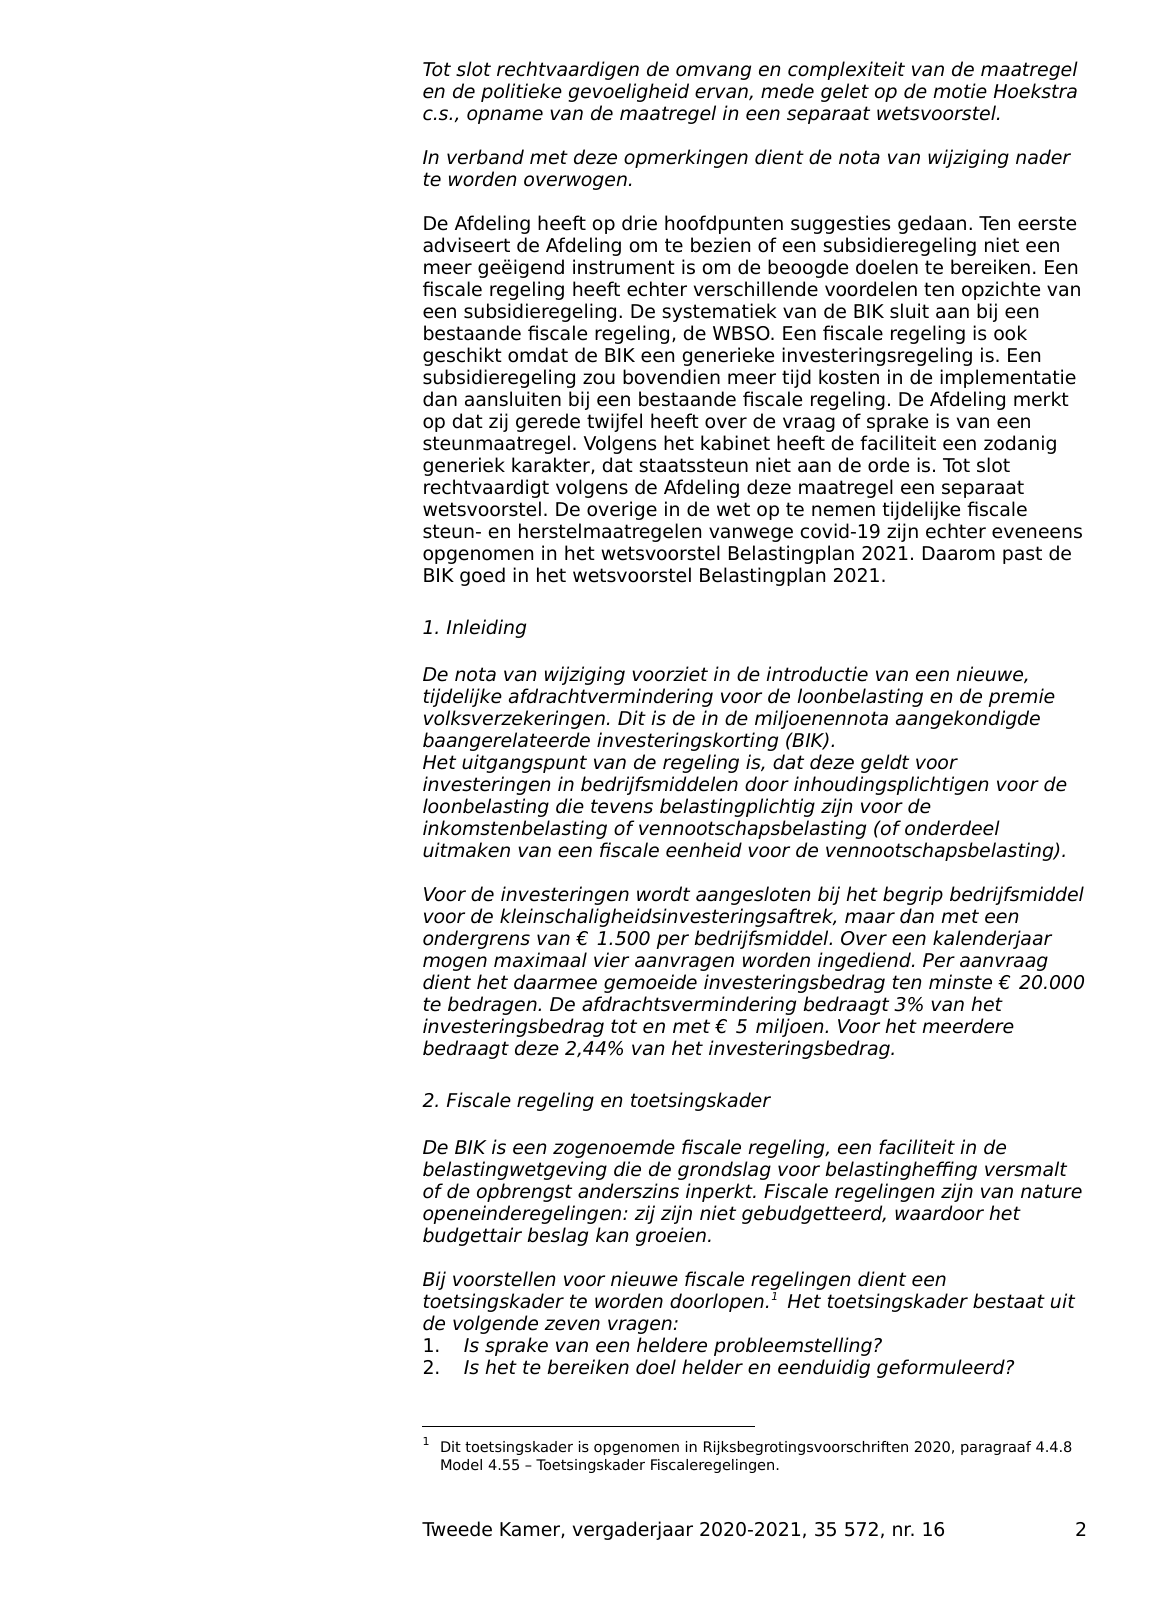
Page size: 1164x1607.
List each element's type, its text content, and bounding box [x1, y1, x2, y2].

text Bij voorstellen voor nieuwe fiscale regelingen dient een toetsingskader te worden doorlopen. Het toetsingskader bestaat uit de volgende zeven vragen: [422, 1269, 1087, 1335]
text In verband met deze opmerkingen dient de nota van wijziging nader te worden overwogen. [422, 147, 1087, 191]
text Dit toetsingskader is opgenomen in Rijksbegrotingsvoorschriften 2020, paragraaf 4.4.8 Model 4.55 – Toetsingskader Fiscaleregelingen. [422, 1435, 1087, 1474]
text 2. Is het te bereiken doel helder en eenduidig geformuleerd? [422, 1357, 1087, 1379]
subtitle 2. Fiscale regeling en toetsingskader [422, 1090, 1087, 1112]
text Voor de investeringen wordt aangesloten bij het begrip bedrijfsmiddel voor de kleinschaligheidsinvesteringsaftrek, maar dan met een ondergrens van € 1.500 per bedrijfsmiddel. Over een kalenderjaar mogen maximaal vier aanvragen worden ingediend. Per aanvraag dient het daarmee gemoeide investeringsbedrag ten minste € 20.000 te bedragen. De afdrachtsvermindering bedraagt 3% van het investeringsbedrag tot en met € 5 miljoen. Voor het meerdere bedraagt deze 2,44% van het investeringsbedrag. [422, 884, 1087, 1060]
text Tot slot rechtvaardigen de omvang en complexiteit van de maatregel en de politieke gevoeligheid ervan, mede gelet op de motie Hoekstra c.s., opname van de maatregel in een separaat wetsvoorstel. [422, 59, 1087, 125]
text Het uitgangspunt van de regeling is, dat deze geldt voor investeringen in bedrijfsmiddelen door inhoudingsplichtigen voor de loonbelasting die tevens belastingplichtig zijn voor de inkomstenbelasting of vennootschapsbelasting (of onderdeel uitmaken van een fiscale eenheid voor de vennootschapsbelasting). [422, 752, 1087, 862]
text De Afdeling heeft op drie hoofdpunten suggesties gedaan. Ten eerste adviseert de Afdeling om te bezien of een subsidieregeling niet een meer geëigend instrument is om de beoogde doelen te bereiken. Een fiscale regeling heeft echter verschillende voordelen ten opzichte van een subsidieregeling. De systematiek van de BIK sluit aan bij een bestaande fiscale regeling, de WBSO. Een fiscale regeling is ook geschikt omdat de BIK een generieke investeringsregeling is. Een subsidieregeling zou bovendien meer tijd kosten in de implementatie dan aansluiten bij een bestaande fiscale regeling. De Afdeling merkt op dat zij gerede twijfel heeft over de vraag of sprake is van een steunmaatregel. Volgens het kabinet heeft de faciliteit een zodanig generiek karakter, dat staatssteun niet aan de orde is. Tot slot rechtvaardigt volgens de Afdeling deze maatregel een separaat wetsvoorstel. De overige in de wet op te nemen tijdelijke fiscale steun- en herstelmaatregelen vanwege covid-19 zijn echter eveneens opgenomen in het wetsvoorstel Belastingplan 2021. Daarom past de BIK goed in het wetsvoorstel Belastingplan 2021. [422, 213, 1087, 587]
text 1. Is sprake van een heldere probleemstelling? [422, 1335, 1087, 1357]
text De nota van wijziging voorziet in de introductie van een nieuwe, tijdelijke afdrachtvermindering voor de loonbelasting en de premie volksverzekeringen. Dit is de in de miljoenennota aangekondigde baangerelateerde investeringskorting (BIK). [422, 664, 1087, 752]
subtitle 1. Inleiding [422, 617, 1087, 639]
text De BIK is een zogenoemde fiscale regeling, een faciliteit in de belastingwetgeving die de grondslag voor belastingheffing versmalt of de opbrengst anderszins inperkt. Fiscale regelingen zijn van nature openeinderegelingen: zij zijn niet gebudgetteerd, waardoor het budgettair beslag kan groeien. [422, 1137, 1087, 1247]
